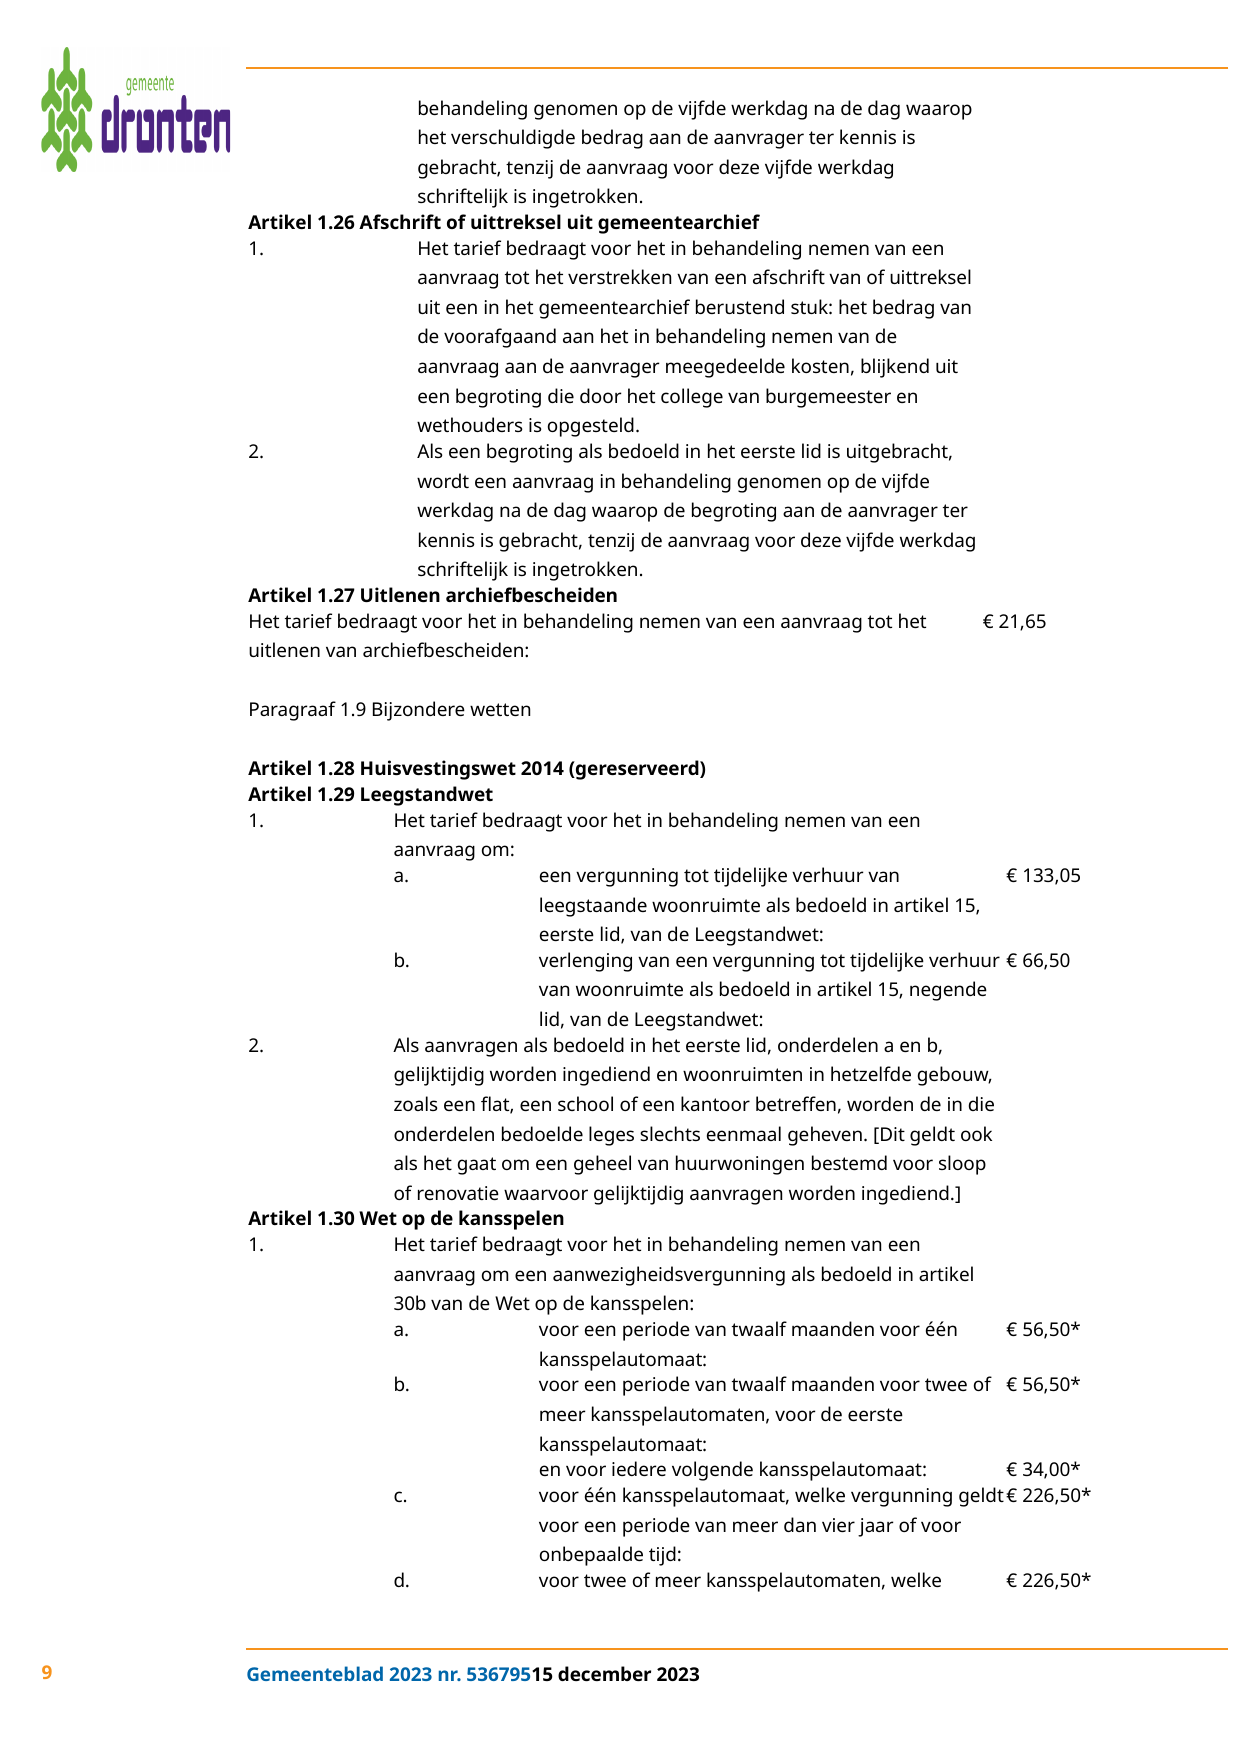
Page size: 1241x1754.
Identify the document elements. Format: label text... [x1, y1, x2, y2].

table_cell [248, 95, 417, 209]
table_cell Het tarief bedraagt voor het in behandeling nemen van een aanvraag tot het uitlenen van archiefbescheiden: [248, 608, 983, 663]
table_cell € 21,65 [983, 608, 1152, 663]
table_cell [983, 209, 1152, 235]
table_cell 1. [248, 807, 393, 862]
table_cell 1. [248, 1231, 393, 1316]
table_cell [248, 947, 393, 1032]
table_cell voor een periode van twaalf maanden voor twee of meer kansspelautomaten, voor de eerste kansspelautomaat: [539, 1372, 1006, 1456]
table_cell a. [393, 862, 539, 947]
table_cell b. [393, 1372, 539, 1456]
table_cell [248, 862, 393, 947]
table_cell 1. [248, 235, 417, 438]
table_cell een vergunning tot tijdelijke verhuur van leegstaande woonruimte als bedoeld in artikel 15, eerste lid, van de Leegstandwet: [539, 862, 1006, 947]
table_cell Het tarief bedraagt voor het in behandeling nemen van een aanvraag om een aanwezigheidsvergunning als bedoeld in artikel 30b van de Wet op de kansspelen: [393, 1231, 1006, 1316]
table_cell Artikel 1.30 Wet op de kansspelen [248, 1206, 1006, 1231]
table_cell a. [393, 1316, 539, 1372]
table_cell Het tarief bedraagt voor het in behandeling nemen van een aanvraag tot het verstrekken van een afschrift van of uittreksel uit een in het gemeentearchief berustend stuk: het bedrag van de voorafgaand aan het in behandeling nemen van de aanvraag aan de aanvrager meegedeelde kosten, blijkend uit een begroting die door het college van burgemeester en wethouders is opgesteld. [417, 235, 983, 438]
table_cell Artikel 1.29 Leegstandwet [248, 781, 1006, 807]
table_cell behandeling genomen op de vijfde werkdag na de dag waarop het verschuldigde bedrag aan de aanvrager ter kennis is gebracht, tenzij de aanvraag voor deze vijfde werkdag schriftelijk is ingetrokken. [417, 95, 983, 209]
table_cell 2. [248, 1032, 393, 1206]
table_cell b. [393, 947, 539, 1032]
table_cell 2. [248, 438, 417, 582]
table_cell [983, 235, 1152, 438]
table_cell verlenging van een vergunning tot tijdelijke verhuur van woonruimte als bedoeld in artikel 15, negende lid, van de Leegstandwet: [539, 947, 1006, 1032]
table_cell € 226,50* [1006, 1482, 1152, 1567]
table_cell Als een begroting als bedoeld in het eerste lid is uitgebracht, wordt een aanvraag in behandeling genomen op de vijfde werkdag na de dag waarop de begroting aan de aanvrager ter kennis is gebracht, tenzij de aanvraag voor deze vijfde werkdag schriftelijk is ingetrokken. [417, 438, 983, 582]
table_cell en voor iedere volgende kansspelautomaat: [539, 1456, 1006, 1482]
table_cell [393, 1456, 539, 1482]
table_cell [248, 1456, 393, 1482]
table_cell [983, 582, 1152, 608]
table_cell Artikel 1.27 Uitlenen archiefbescheiden [248, 582, 983, 608]
table_header [1006, 755, 1152, 781]
table_cell € 56,50* [1006, 1316, 1152, 1372]
table_cell [248, 1316, 393, 1372]
table_cell [1006, 781, 1152, 807]
table_cell c. [393, 1482, 539, 1567]
table_cell € 133,05 [1006, 862, 1152, 947]
table_cell [248, 1567, 393, 1593]
table_cell voor twee of meer kansspelautomaten, welke [539, 1567, 1006, 1593]
table_cell voor één kansspelautomaat, welke vergunning geldt voor een periode van meer dan vier jaar of voor onbepaalde tijd: [539, 1482, 1006, 1567]
picture [41, 47, 231, 172]
table_cell [248, 1372, 393, 1456]
table_cell [248, 1482, 393, 1567]
table_cell Het tarief bedraagt voor het in behandeling nemen van een aanvraag om: [393, 807, 1006, 862]
table_cell € 34,00* [1006, 1456, 1152, 1482]
table_cell voor een periode van twaalf maanden voor één kansspelautomaat: [539, 1316, 1006, 1372]
table_cell [1006, 1206, 1152, 1231]
table_cell [1006, 1231, 1152, 1316]
table_header Artikel 1.28 Huisvestingswet 2014 (gereserveerd) [248, 755, 1006, 781]
table_cell € 226,50* [1006, 1567, 1152, 1593]
table_cell [1006, 1032, 1152, 1206]
table_cell [983, 95, 1152, 209]
table_cell Als aanvragen als bedoeld in het eerste lid, onderdelen a en b, gelijktijdig worden ingediend en woonruimten in hetzelfde gebouw, zoals een flat, een school of een kantoor betreffen, worden de in die onderdelen bedoelde leges slechts eenmaal geheven. [Dit geldt ook als het gaat om een geheel van huurwoningen bestemd voor sloop of renovatie waarvoor gelijktijdig aanvragen worden ingediend.] [393, 1032, 1006, 1206]
table_cell d. [393, 1567, 539, 1593]
table_cell [1006, 807, 1152, 862]
text Paragraaf 1.9 Bijzondere wetten [248, 696, 1152, 722]
table_cell [983, 438, 1152, 582]
table_cell € 66,50 [1006, 947, 1152, 1032]
table_cell Artikel 1.26 Afschrift of uittreksel uit gemeentearchief [248, 209, 983, 235]
table_cell € 56,50* [1006, 1372, 1152, 1456]
